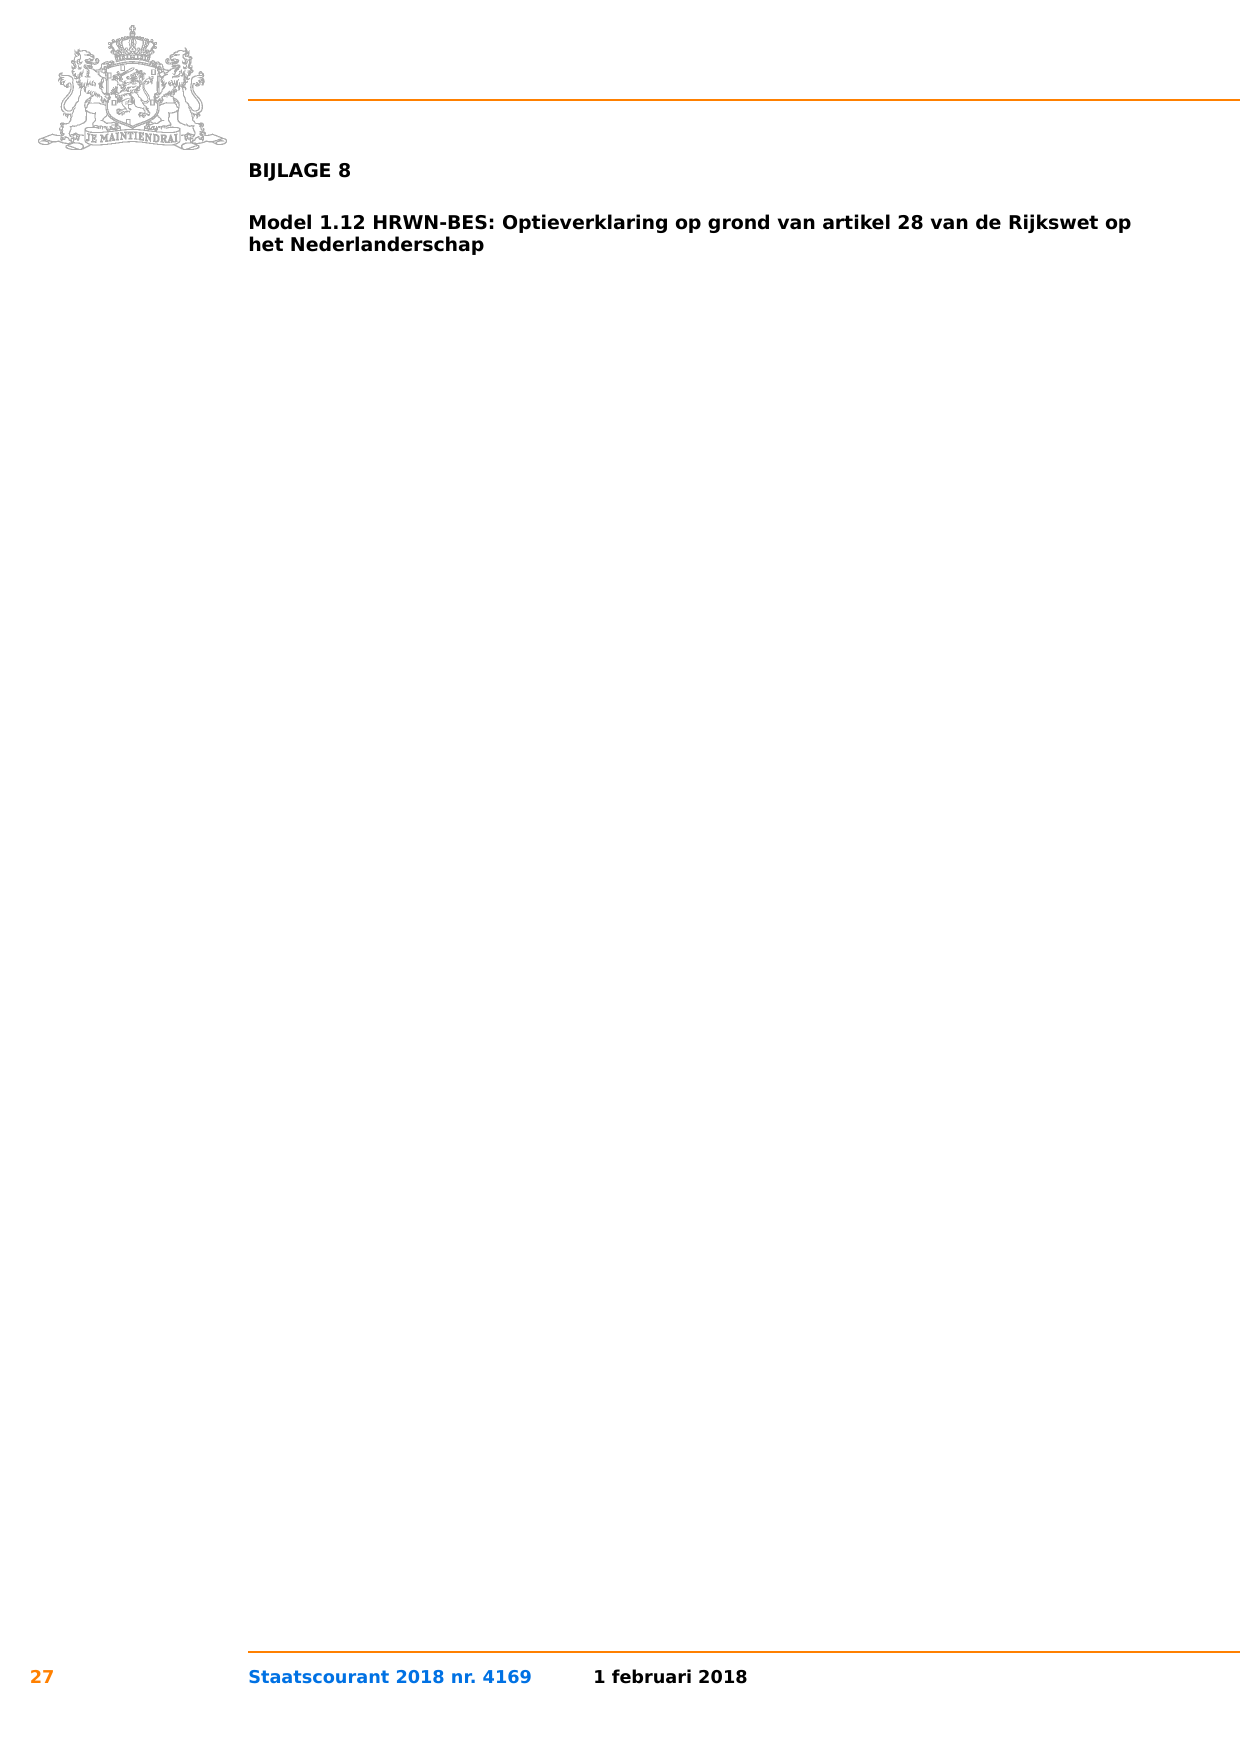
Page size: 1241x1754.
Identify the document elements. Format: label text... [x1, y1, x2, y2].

subtitle Model 1.12 HRWN-BES: Optieverklaring op grond van artikel 28 van de Rijkswet op het Nederlanderschap [248, 212, 1163, 256]
subtitle BIJLAGE 8 [248, 160, 1163, 182]
picture [38, 25, 227, 150]
